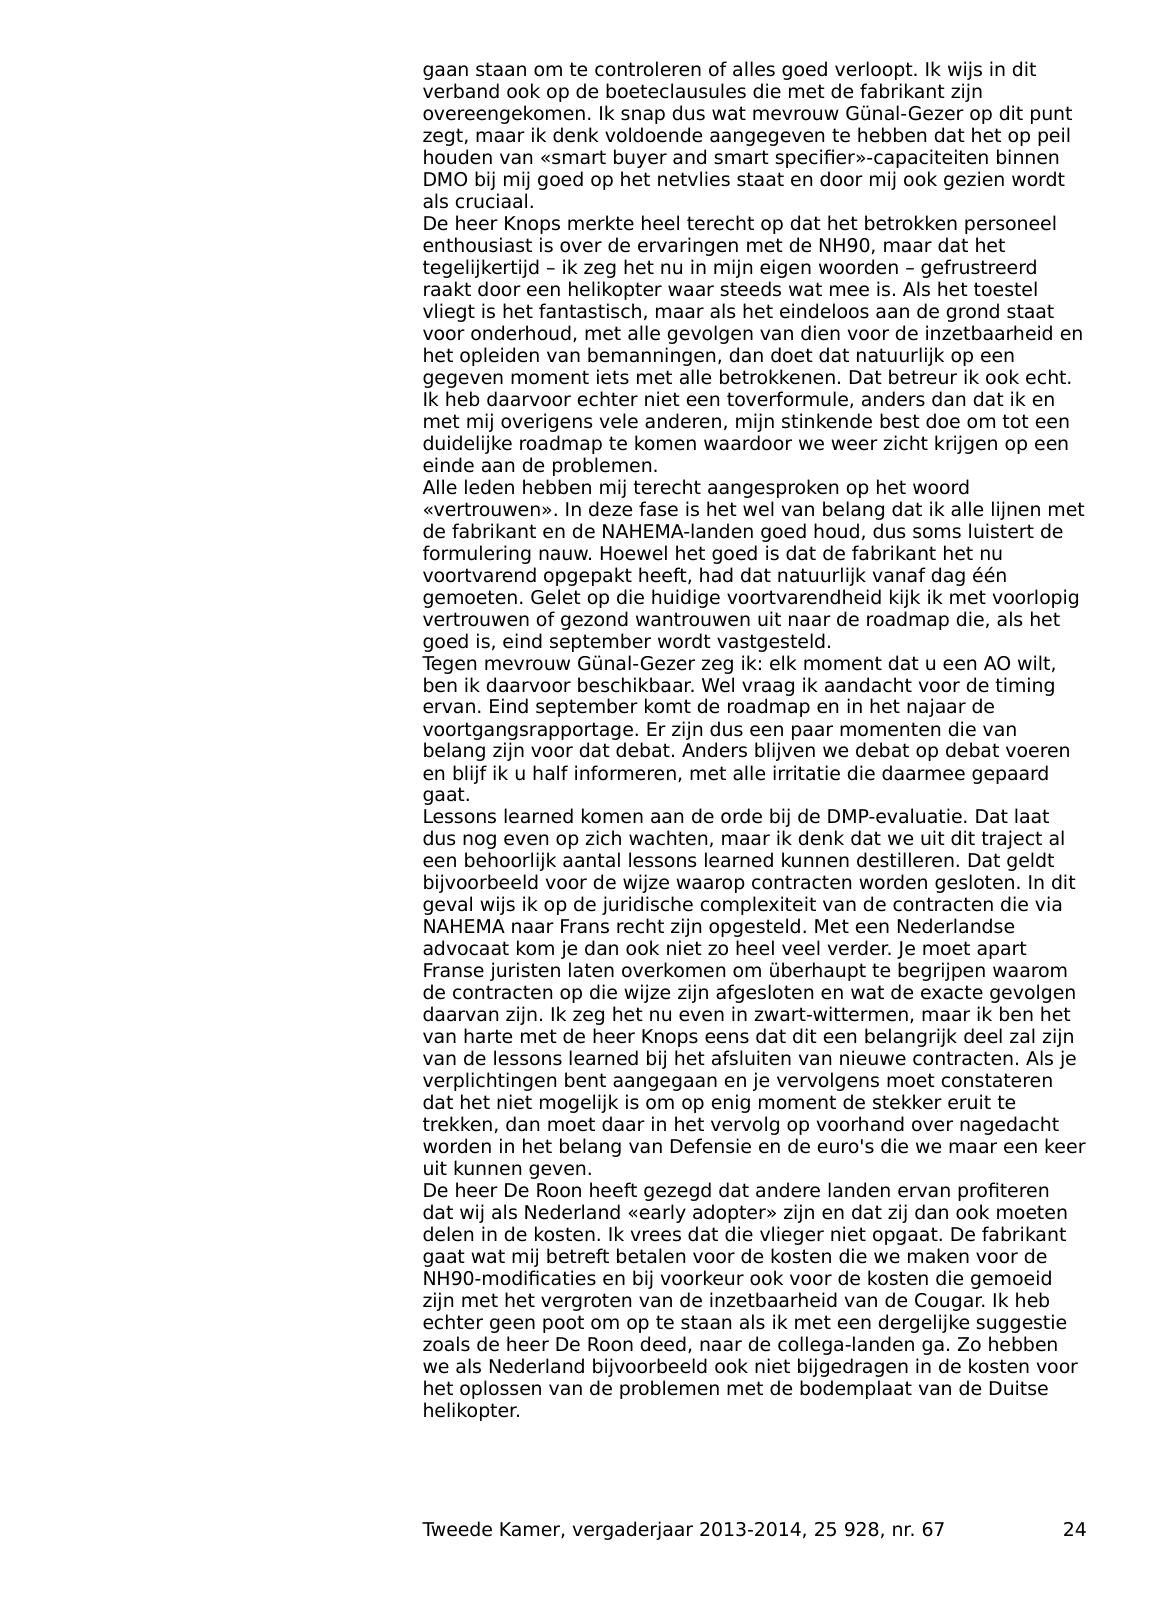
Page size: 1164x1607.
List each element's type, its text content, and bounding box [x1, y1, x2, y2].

text De heer Knops merkte heel terecht op dat het betrokken personeel enthousiast is over de ervaringen met de NH90, maar dat het tegelijkertijd – ik zeg het nu in mijn eigen woorden – gefrustreerd raakt door een helikopter waar steeds wat mee is. Als het toestel vliegt is het fantastisch, maar als het eindeloos aan de grond staat voor onderhoud, met alle gevolgen van dien voor de inzetbaarheid en het opleiden van bemanningen, dan doet dat natuurlijk op een gegeven moment iets met alle betrokkenen. Dat betreur ik ook echt. Ik heb daarvoor echter niet een toverformule, anders dan dat ik en met mij overigens vele anderen, mijn stinkende best doe om tot een duidelijke roadmap te komen waardoor we weer zicht krijgen op een einde aan de problemen. [422, 213, 1087, 477]
text Alle leden hebben mij terecht aangesproken op het woord «vertrouwen». In deze fase is het wel van belang dat ik alle lijnen met de fabrikant en de NAHEMA-landen goed houd, dus soms luistert de formulering nauw. Hoewel het goed is dat de fabrikant het nu voortvarend opgepakt heeft, had dat natuurlijk vanaf dag één gemoeten. Gelet op die huidige voortvarendheid kijk ik met voorlopig vertrouwen of gezond wantrouwen uit naar de roadmap die, als het goed is, eind september wordt vastgesteld. [422, 477, 1087, 652]
text De heer De Roon heeft gezegd dat andere landen ervan profiteren dat wij als Nederland «early adopter» zijn en dat zij dan ook moeten delen in de kosten. Ik vrees dat die vlieger niet opgaat. De fabrikant gaat wat mij betreft betalen voor de kosten die we maken voor de NH90-modificaties en bij voorkeur ook voor de kosten die gemoeid zijn met het vergroten van de inzetbaarheid van de Cougar. Ik heb echter geen poot om op te staan als ik met een dergelijke suggestie zoals de heer De Roon deed, naar de collega-landen ga. Zo hebben we als Nederland bijvoorbeeld ook niet bijgedragen in de kosten voor het oplossen van de problemen met de bodemplaat van de Duitse helikopter. [422, 1180, 1087, 1422]
text gaan staan om te controleren of alles goed verloopt. Ik wijs in dit verband ook op de boeteclausules die met de fabrikant zijn overeengekomen. Ik snap dus wat mevrouw Günal-Gezer op dit punt zegt, maar ik denk voldoende aangegeven te hebben dat het op peil houden van «smart buyer and smart specifier»-capaciteiten binnen DMO bij mij goed op het netvlies staat en door mij ook gezien wordt als cruciaal. [422, 59, 1087, 213]
text Lessons learned komen aan de orde bij de DMP-evaluatie. Dat laat dus nog even op zich wachten, maar ik denk dat we uit dit traject al een behoorlijk aantal lessons learned kunnen destilleren. Dat geldt bijvoorbeeld voor de wijze waarop contracten worden gesloten. In dit geval wijs ik op de juridische complexiteit van de contracten die via NAHEMA naar Frans recht zijn opgesteld. Met een Nederlandse advocaat kom je dan ook niet zo heel veel verder. Je moet apart Franse juristen laten overkomen om überhaupt te begrijpen waarom de contracten op die wijze zijn afgesloten en wat de exacte gevolgen daarvan zijn. Ik zeg het nu even in zwart-wittermen, maar ik ben het van harte met de heer Knops eens dat dit een belangrijk deel zal zijn van de lessons learned bij het afsluiten van nieuwe contracten. Als je verplichtingen bent aangegaan en je vervolgens moet constateren dat het niet mogelijk is om op enig moment de stekker eruit te trekken, dan moet daar in het vervolg op voorhand over nagedacht worden in het belang van Defensie en de euro's die we maar een keer uit kunnen geven. [422, 806, 1087, 1180]
text Tegen mevrouw Günal-Gezer zeg ik: elk moment dat u een AO wilt, ben ik daarvoor beschikbaar. Wel vraag ik aandacht voor de timing ervan. Eind september komt de roadmap en in het najaar de voortgangsrapportage. Er zijn dus een paar momenten die van belang zijn voor dat debat. Anders blijven we debat op debat voeren en blijf ik u half informeren, met alle irritatie die daarmee gepaard gaat. [422, 652, 1087, 806]
